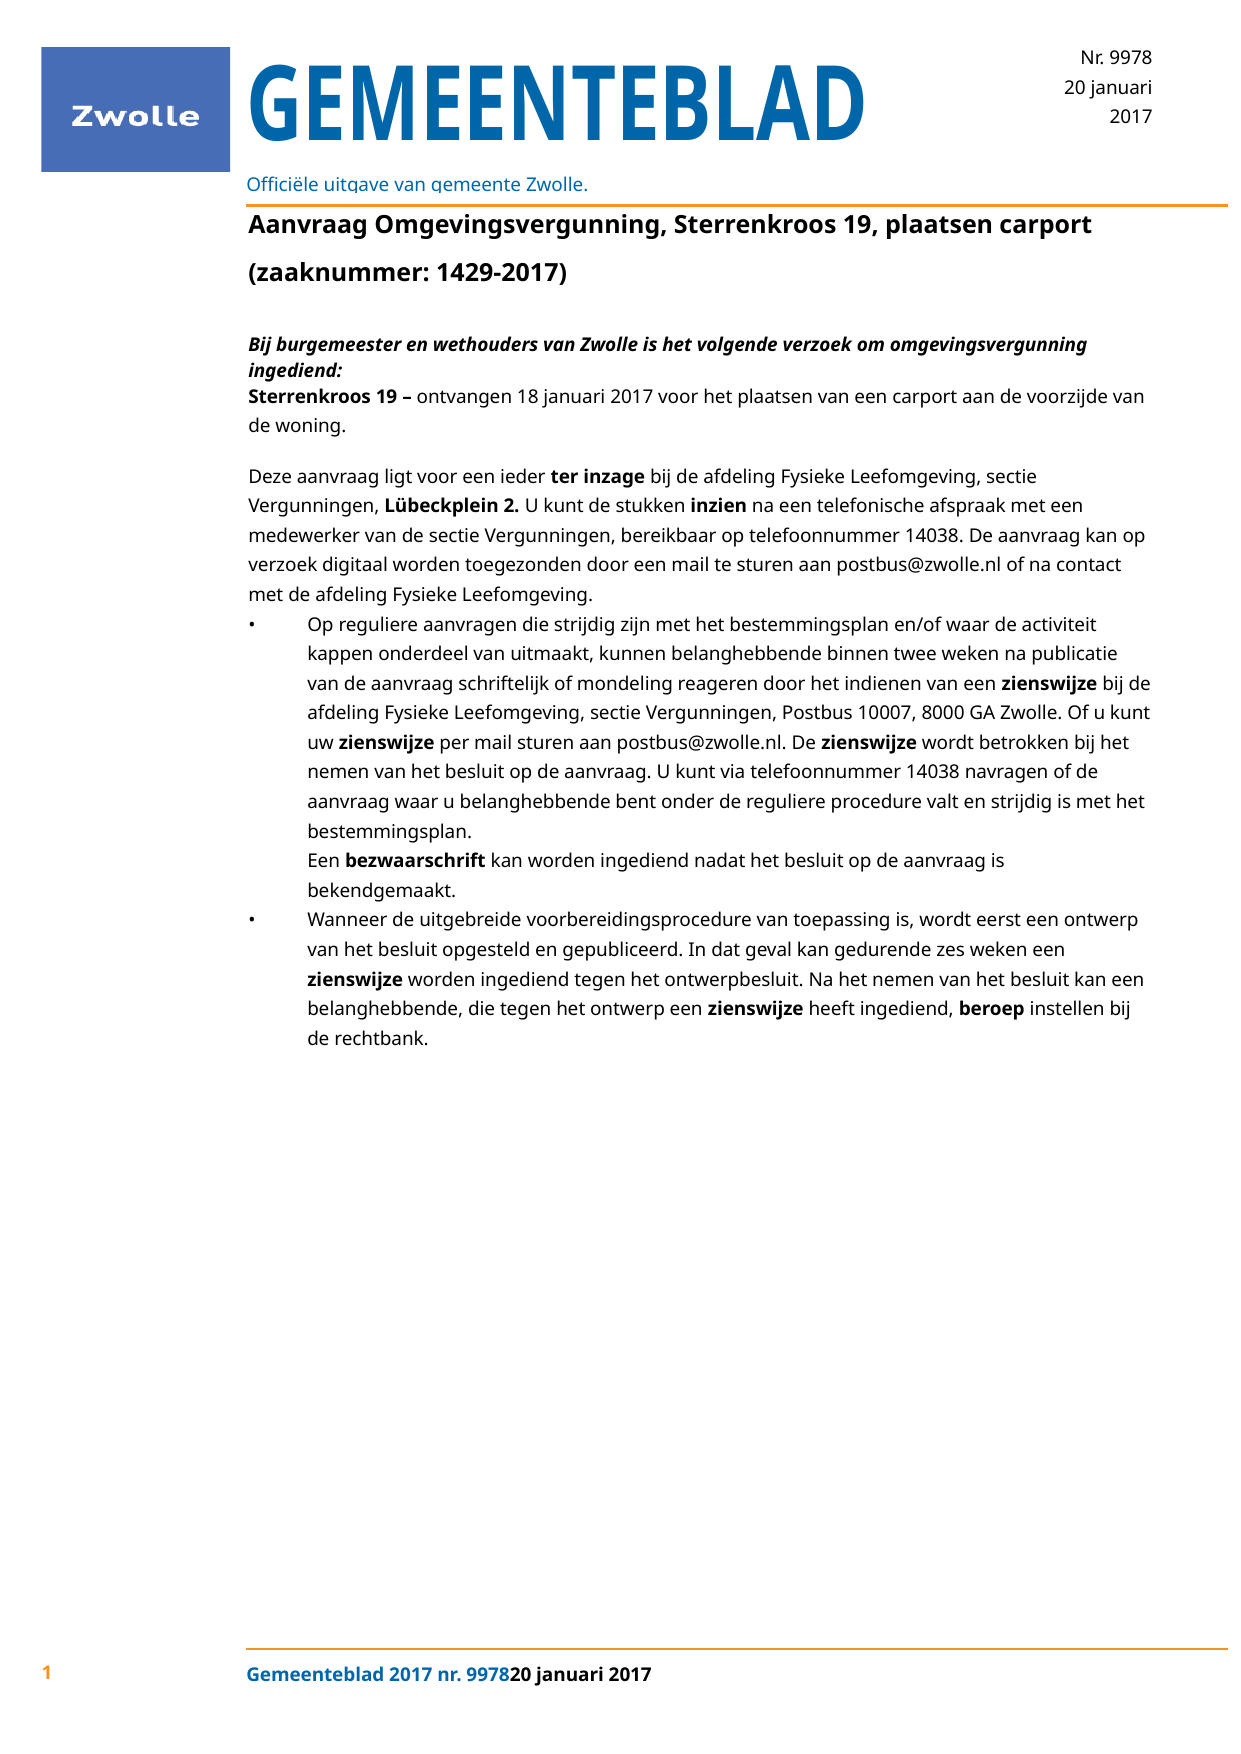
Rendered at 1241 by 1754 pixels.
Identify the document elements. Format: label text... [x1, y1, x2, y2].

picture [41, 47, 231, 172]
text Aanvraag Omgevingsvergunning, Sterrenkroos 19, plaatsen carport (zaaknummer: 1429-2017) [248, 207, 1152, 288]
list Een bezwaarschrift kan worden ingediend nadat het besluit op de aanvraag is bekendgemaakt. [248, 847, 1152, 903]
list Op reguliere aanvragen die strijdig zijn met het bestemmingsplan en/of waar de activiteit kappen onderdeel van uitmaakt, kunnen belanghebbende binnen twee weken na publicatie van de aanvraag schriftelijk of mondeling reageren door het indienen van een zienswijze bij de afdeling Fysieke Leefomgeving, sectie Vergunningen, Postbus 10007, 8000 GA Zwolle. Of u kunt uw zienswijze per mail sturen aan postbus@zwolle.nl. De zienswijze wordt betrokken bij het nemen van het besluit op de aanvraag. U kunt via telefoonnummer 14038 navragen of de aanvraag waar u belanghebbende bent onder de reguliere procedure valt en strijdig is met het bestemmingsplan. [248, 611, 1152, 844]
list Wanneer de uitgebreide voorbereidingsprocedure van toepassing is, wordt eerst een ontwerp van het besluit opgesteld en gepubliceerd. In dat geval kan gedurende zes weken een zienswijze worden ingediend tegen het ontwerpbesluit. Na het nemen van het besluit kan een belanghebbende, die tegen het ontwerp een zienswijze heeft ingediend, beroep instellen bij de rechtbank. [248, 907, 1152, 1051]
text Deze aanvraag ligt voor een ieder ter inzage bij de afdeling Fysieke Leefomgeving, sectie Vergunningen, Lübeckplein 2. U kunt de stukken inzien na een telefonische afspraak met een medewerker van de sectie Vergunningen, bereikbaar op telefoonnummer 14038. De aanvraag kan op verzoek digitaal worden toegezonden door een mail te sturen aan postbus@zwolle.nl of na contact met de afdeling Fysieke Leefomgeving. [248, 463, 1152, 607]
text Bij burgemeester en wethouders van Zwolle is het volgende verzoek om omgevingsvergunning ingediend: [248, 331, 1152, 383]
text Sterrenkroos 19 – ontvangen 18 januari 2017 voor het plaatsen van een carport aan de voorzijde van de woning. [248, 383, 1152, 438]
